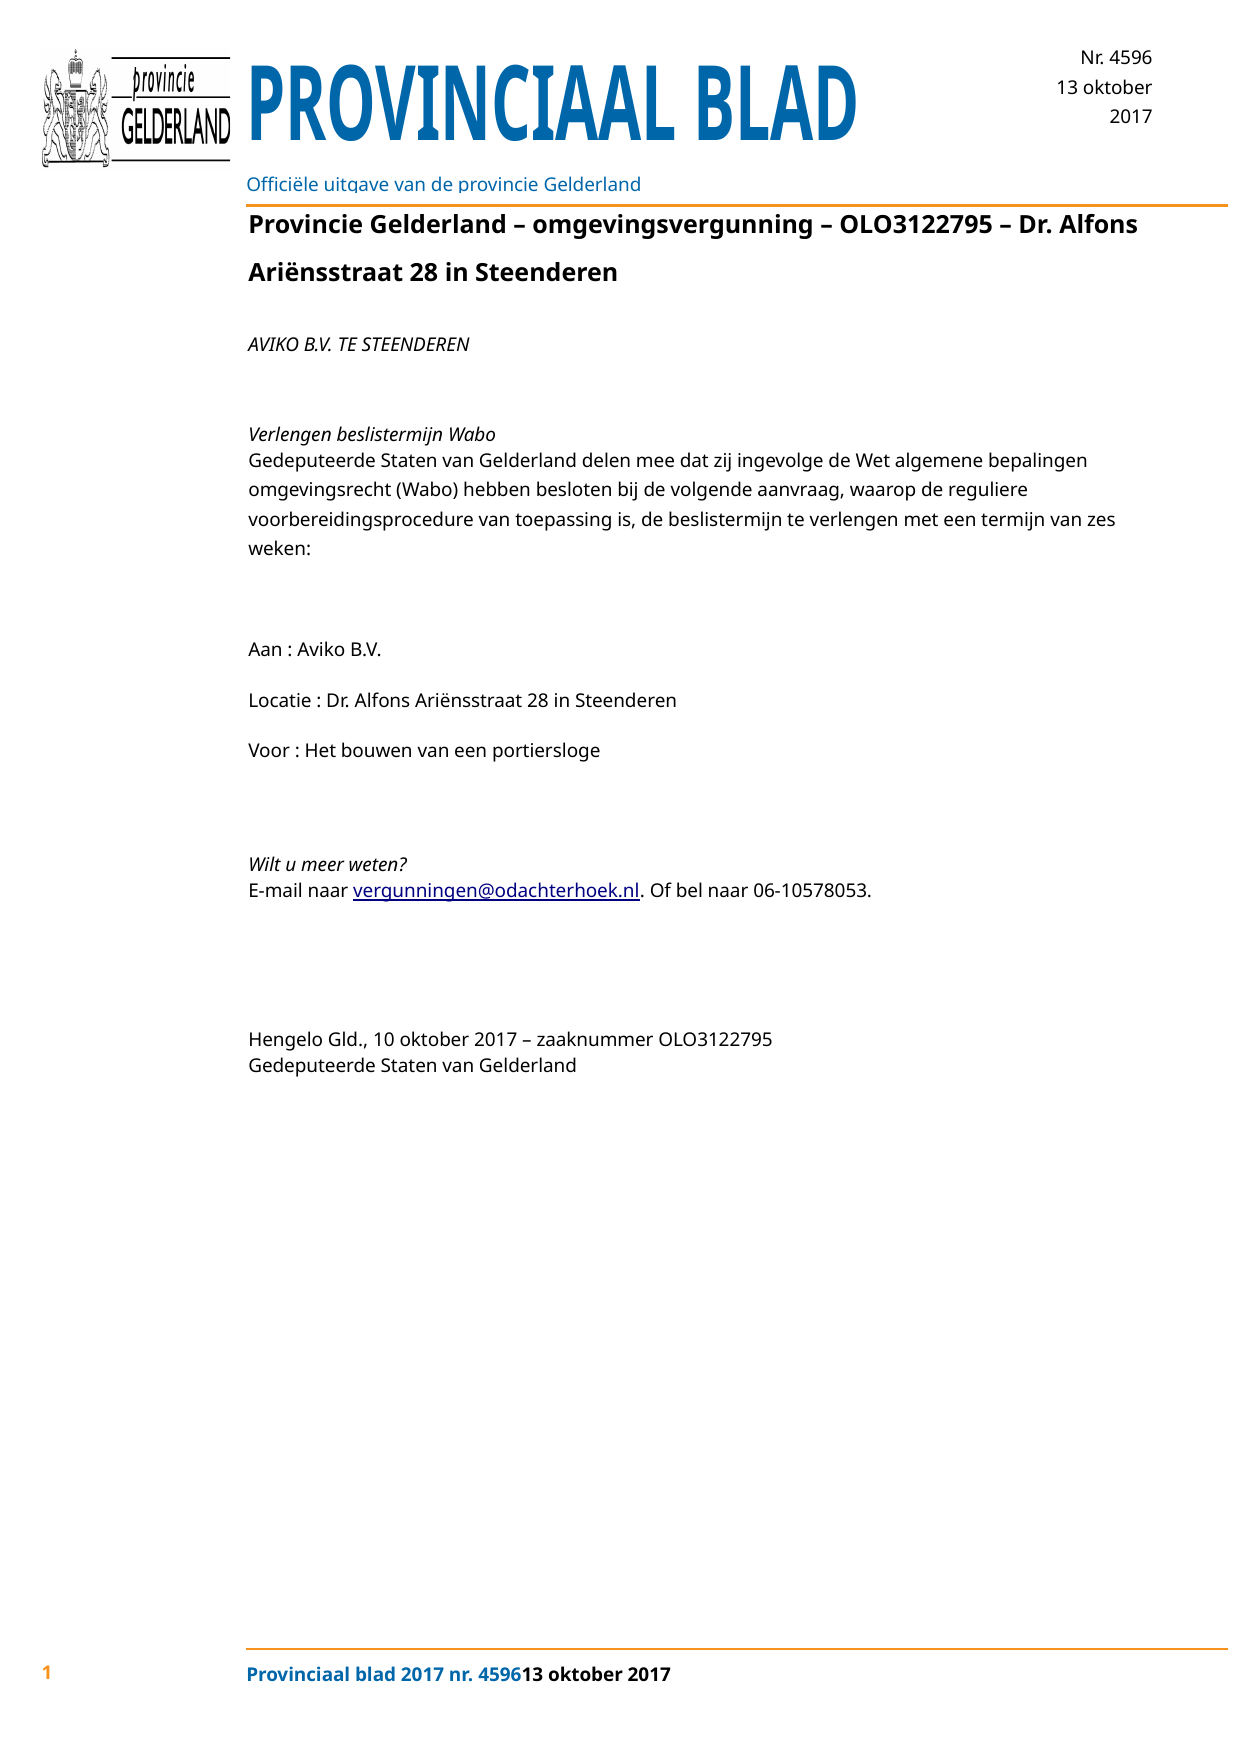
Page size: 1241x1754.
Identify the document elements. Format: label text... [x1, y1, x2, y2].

text Wilt u meer weten? [248, 852, 1152, 877]
text Provincie Gelderland – omgevingsvergunning – OLO3122795 – Dr. Alfons Ariënsstraat 28 in Steenderen [248, 207, 1152, 288]
text E-mail naar vergunningen@odachterhoek.nl. Of bel naar 06-10578053. [248, 877, 1152, 903]
picture [41, 47, 231, 172]
text Hengelo Gld., 10 oktober 2017 – zaaknummer OLO3122795 [248, 1026, 1152, 1052]
text Verlengen beslistermijn Wabo [248, 421, 1152, 447]
text Locatie : Dr. Alfons Ariënsstraat 28 in Steenderen [248, 687, 1152, 713]
text Voor : Het bouwen van een portiersloge [248, 737, 1152, 763]
text Gedeputeerde Staten van Gelderland [248, 1052, 1152, 1077]
text AVIKO B.V. TE STEENDEREN [248, 331, 1152, 357]
text Aan : Aviko B.V. [248, 636, 1152, 662]
text Gedeputeerde Staten van Gelderland delen mee dat zij ingevolge de Wet algemene bepalingen omgevingsrecht (Wabo) hebben besloten bij de volgende aanvraag, waarop de reguliere voorbereidingsprocedure van toepassing is, de beslistermijn te verlengen met een termijn van zes weken: [248, 447, 1152, 561]
